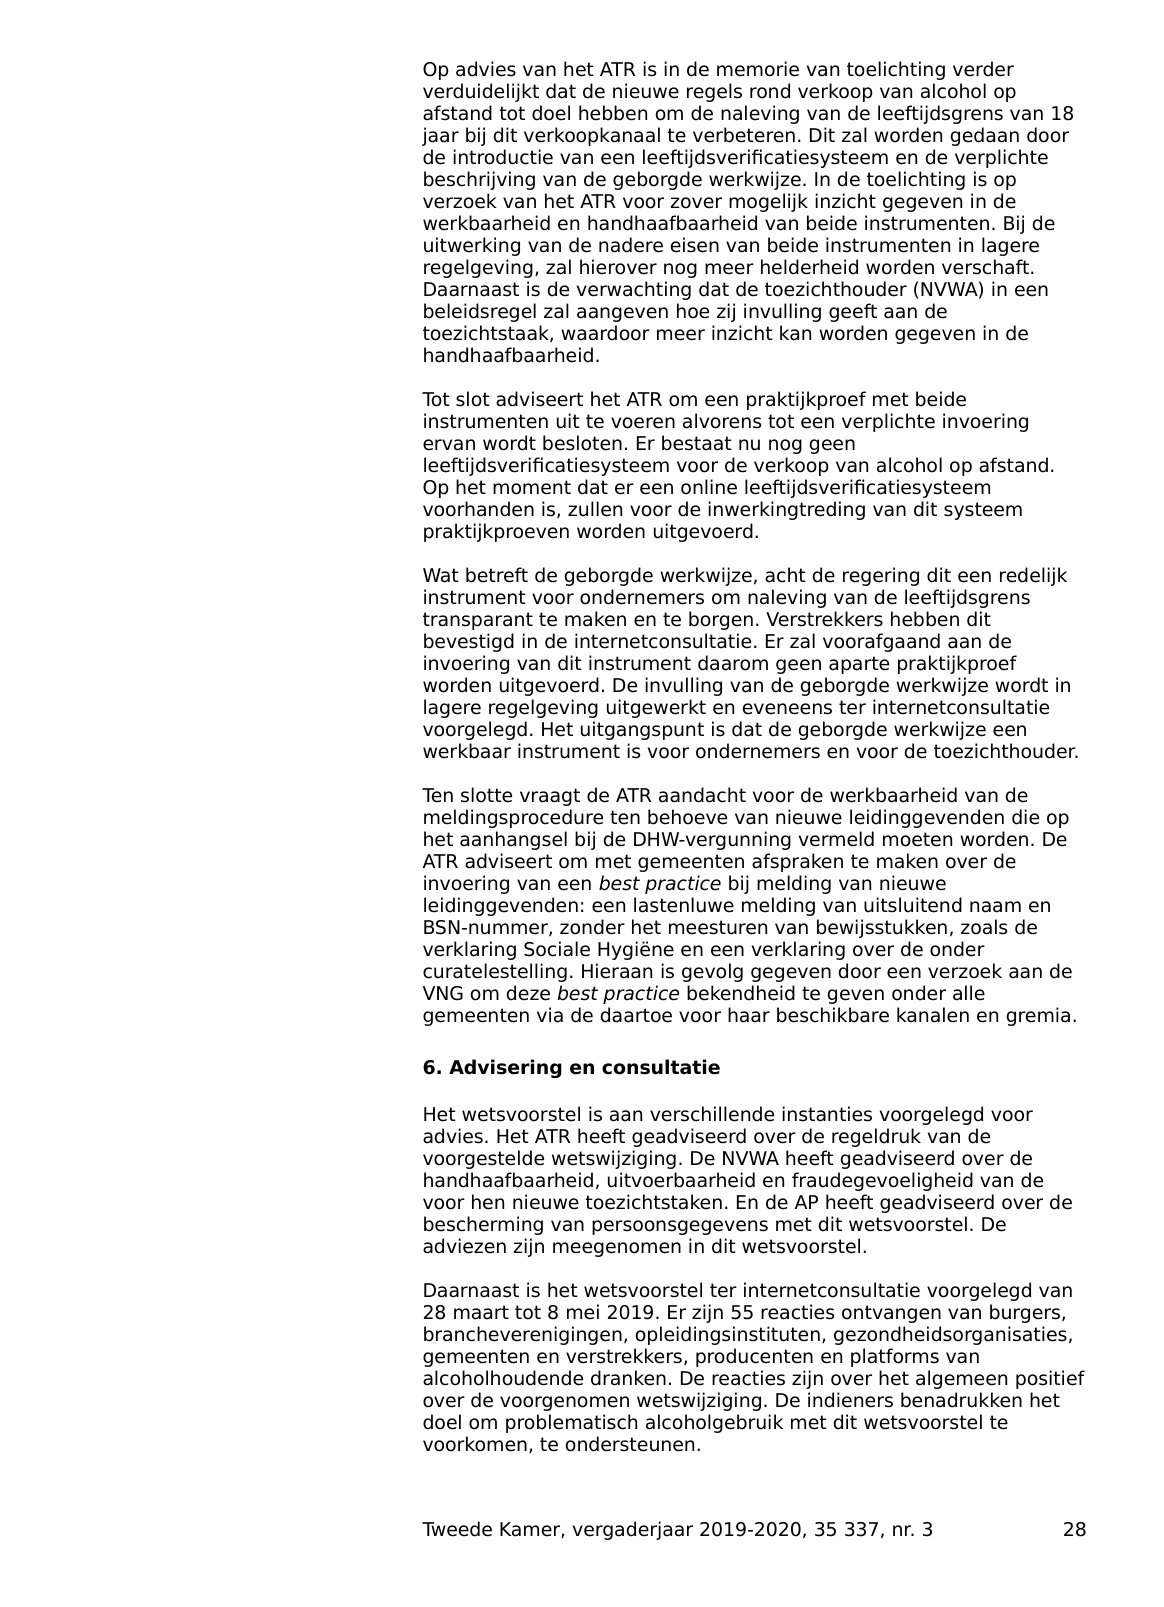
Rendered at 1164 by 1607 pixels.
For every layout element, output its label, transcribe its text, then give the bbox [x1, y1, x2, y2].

text Ten slotte vraagt de ATR aandacht voor de werkbaarheid van de meldingsprocedure ten behoeve van nieuwe leidinggevenden die op het aanhangsel bij de DHW-vergunning vermeld moeten worden. De ATR adviseert om met gemeenten afspraken te maken over de invoering van een best practice bij melding van nieuwe leidinggevenden: een lastenluwe melding van uitsluitend naam en BSN-nummer, zonder het meesturen van bewijsstukken, zoals de verklaring Sociale Hygiëne en een verklaring over de onder curatelestelling. Hieraan is gevolg gegeven door een verzoek aan de VNG om deze best practice bekendheid te geven onder alle gemeenten via de daartoe voor haar beschikbare kanalen en gremia. [422, 785, 1087, 1027]
text Tot slot adviseert het ATR om een praktijkproef met beide instrumenten uit te voeren alvorens tot een verplichte invoering ervan wordt besloten. Er bestaat nu nog geen leeftijdsverificatiesysteem voor de verkoop van alcohol op afstand. Op het moment dat er een online leeftijdsverificatiesysteem voorhanden is, zullen voor de inwerkingtreding van dit systeem praktijkproeven worden uitgevoerd. [422, 389, 1087, 543]
text Wat betreft de geborgde werkwijze, acht de regering dit een redelijk instrument voor ondernemers om naleving van de leeftijdsgrens transparant te maken en te borgen. Verstrekkers hebben dit bevestigd in de internetconsultatie. Er zal voorafgaand aan de invoering van dit instrument daarom geen aparte praktijkproef worden uitgevoerd. De invulling van de geborgde werkwijze wordt in lagere regelgeving uitgewerkt en eveneens ter internetconsultatie voorgelegd. Het uitgangspunt is dat de geborgde werkwijze een werkbaar instrument is voor ondernemers en voor de toezichthouder. [422, 565, 1087, 763]
text Daarnaast is het wetsvoorstel ter internetconsultatie voorgelegd van 28 maart tot 8 mei 2019. Er zijn 55 reacties ontvangen van burgers, brancheverenigingen, opleidingsinstituten, gezondheidsorganisaties, gemeenten en verstrekkers, producenten en platforms van alcoholhoudende dranken. De reacties zijn over het algemeen positief over de voorgenomen wetswijziging. De indieners benadrukken het doel om problematisch alcoholgebruik met dit wetsvoorstel te voorkomen, te ondersteunen. [422, 1280, 1087, 1456]
text Het wetsvoorstel is aan verschillende instanties voorgelegd voor advies. Het ATR heeft geadviseerd over de regeldruk van de voorgestelde wetswijziging. De NVWA heeft geadviseerd over de handhaafbaarheid, uitvoerbaarheid en fraudegevoeligheid van de voor hen nieuwe toezichtstaken. En de AP heeft geadviseerd over de bescherming van persoonsgegevens met dit wetsvoorstel. De adviezen zijn meegenomen in dit wetsvoorstel. [422, 1104, 1087, 1258]
subtitle 6. Advisering en consultatie [422, 1057, 1087, 1079]
text Op advies van het ATR is in de memorie van toelichting verder verduidelijkt dat de nieuwe regels rond verkoop van alcohol op afstand tot doel hebben om de naleving van de leeftijdsgrens van 18 jaar bij dit verkoopkanaal te verbeteren. Dit zal worden gedaan door de introductie van een leeftijdsverificatiesysteem en de verplichte beschrijving van de geborgde werkwijze. In de toelichting is op verzoek van het ATR voor zover mogelijk inzicht gegeven in de werkbaarheid en handhaafbaarheid van beide instrumenten. Bij de uitwerking van de nadere eisen van beide instrumenten in lagere regelgeving, zal hierover nog meer helderheid worden verschaft. Daarnaast is de verwachting dat de toezichthouder (NVWA) in een beleidsregel zal aangeven hoe zij invulling geeft aan de toezichtstaak, waardoor meer inzicht kan worden gegeven in de handhaafbaarheid. [422, 59, 1087, 367]
